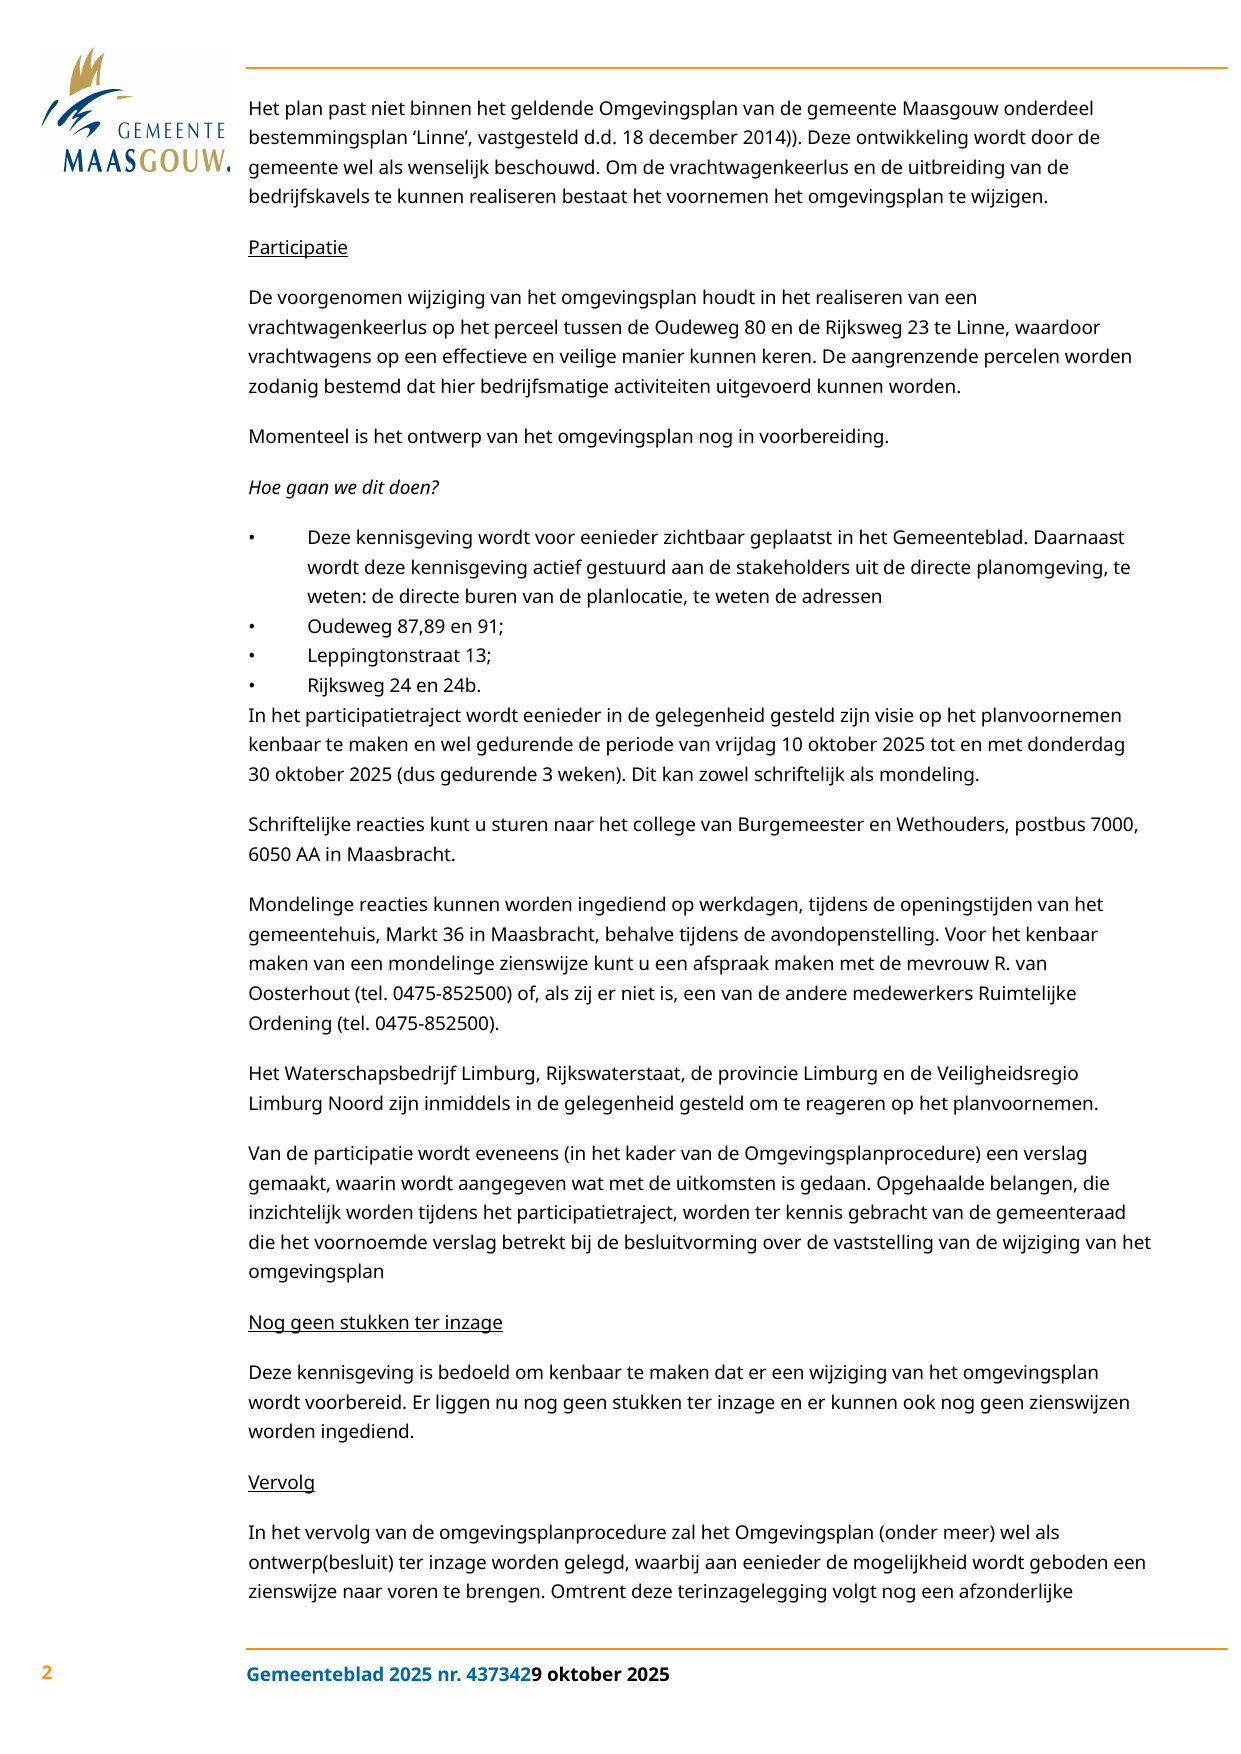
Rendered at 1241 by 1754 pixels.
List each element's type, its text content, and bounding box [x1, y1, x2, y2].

text Vervolg [248, 1469, 1152, 1495]
list Oudeweg 87,89 en 91; [248, 613, 1152, 639]
list Rijksweg 24 en 24b. [248, 672, 1152, 698]
text De voorgenomen wijziging van het omgevingsplan houdt in het realiseren van een vrachtwagenkeerlus op het perceel tussen de Oudeweg 80 en de Rijksweg 23 te Linne, waardoor vrachtwagens op een effectieve en veilige manier kunnen keren. De aangrenzende percelen worden zodanig bestemd dat hier bedrijfsmatige activiteiten uitgevoerd kunnen worden. [248, 284, 1152, 399]
text Het Waterschapsbedrijf Limburg, Rijkswaterstaat, de provincie Limburg en de Veiligheidsregio Limburg Noord zijn inmiddels in de gelegenheid gesteld om te reageren op het planvoornemen. [248, 1060, 1152, 1116]
text In het participatietraject wordt eenieder in de gelegenheid gesteld zijn visie op het planvoornemen kenbaar te maken en wel gedurende de periode van vrijdag 10 oktober 2025 tot en met donderdag 30 oktober 2025 (dus gedurende 3 weken). Dit kan zowel schriftelijk als mondeling. [248, 702, 1152, 787]
text Nog geen stukken ter inzage [248, 1309, 1152, 1335]
text Van de participatie wordt eveneens (in het kader van de Omgevingsplanprocedure) een verslag gemaakt, waarin wordt aangegeven wat met de uitkomsten is gedaan. Opgehaalde belangen, die inzichtelijk worden tijdens het participatietraject, worden ter kennis gebracht van de gemeenteraad die het voornoemde verslag betrekt bij de besluitvorming over de vaststelling van de wijziging van het omgevingsplan [248, 1140, 1152, 1284]
list Leppingtonstraat 13; [248, 643, 1152, 668]
text Momenteel is het ontwerp van het omgevingsplan nog in voorbereiding. [248, 423, 1152, 449]
text Deze kennisgeving is bedoeld om kenbaar te maken dat er een wijziging van het omgevingsplan wordt voorbereid. Er liggen nu nog geen stukken ter inzage en er kunnen ook nog geen zienswijzen worden ingediend. [248, 1359, 1152, 1444]
text Mondelinge reacties kunnen worden ingediend op werkdagen, tijdens de openingstijden van het gemeentehuis, Markt 36 in Maasbracht, behalve tijdens de avondopenstelling. Voor het kenbaar maken van een mondelinge zienswijze kunt u een afspraak maken met de mevrouw R. van Oosterhout (tel. 0475-852500) of, als zij er niet is, een van de andere medewerkers Ruimtelijke Ordening (tel. 0475-852500). [248, 891, 1152, 1036]
text Schriftelijke reacties kunt u sturen naar het college van Burgemeester en Wethouders, postbus 7000, 6050 AA in Maasbracht. [248, 811, 1152, 867]
picture [41, 47, 231, 172]
text Hoe gaan we dit doen? [248, 474, 1152, 500]
list Deze kennisgeving wordt voor eenieder zichtbaar geplaatst in het Gemeenteblad. Daarnaast wordt deze kennisgeving actief gestuurd aan de stakeholders uit de directe planomgeving, te weten: de directe buren van de planlocatie, te weten de adressen [248, 524, 1152, 609]
text Participatie [248, 234, 1152, 260]
text Het plan past niet binnen het geldende Omgevingsplan van de gemeente Maasgouw onderdeel bestemmingsplan ‘Linne’, vastgesteld d.d. 18 december 2014)). Deze ontwikkeling wordt door de gemeente wel als wenselijk beschouwd. Om de vrachtwagenkeerlus en de uitbreiding van de bedrijfskavels te kunnen realiseren bestaat het voornemen het omgevingsplan te wijzigen. [248, 95, 1152, 209]
text In het vervolg van de omgevingsplanprocedure zal het Omgevingsplan (onder meer) wel als ontwerp(besluit) ter inzage worden gelegd, waarbij aan eenieder de mogelijkheid wordt geboden een zienswijze naar voren te brengen. Omtrent deze terinzagelegging volgt nog een afzonderlijke [248, 1519, 1152, 1604]
